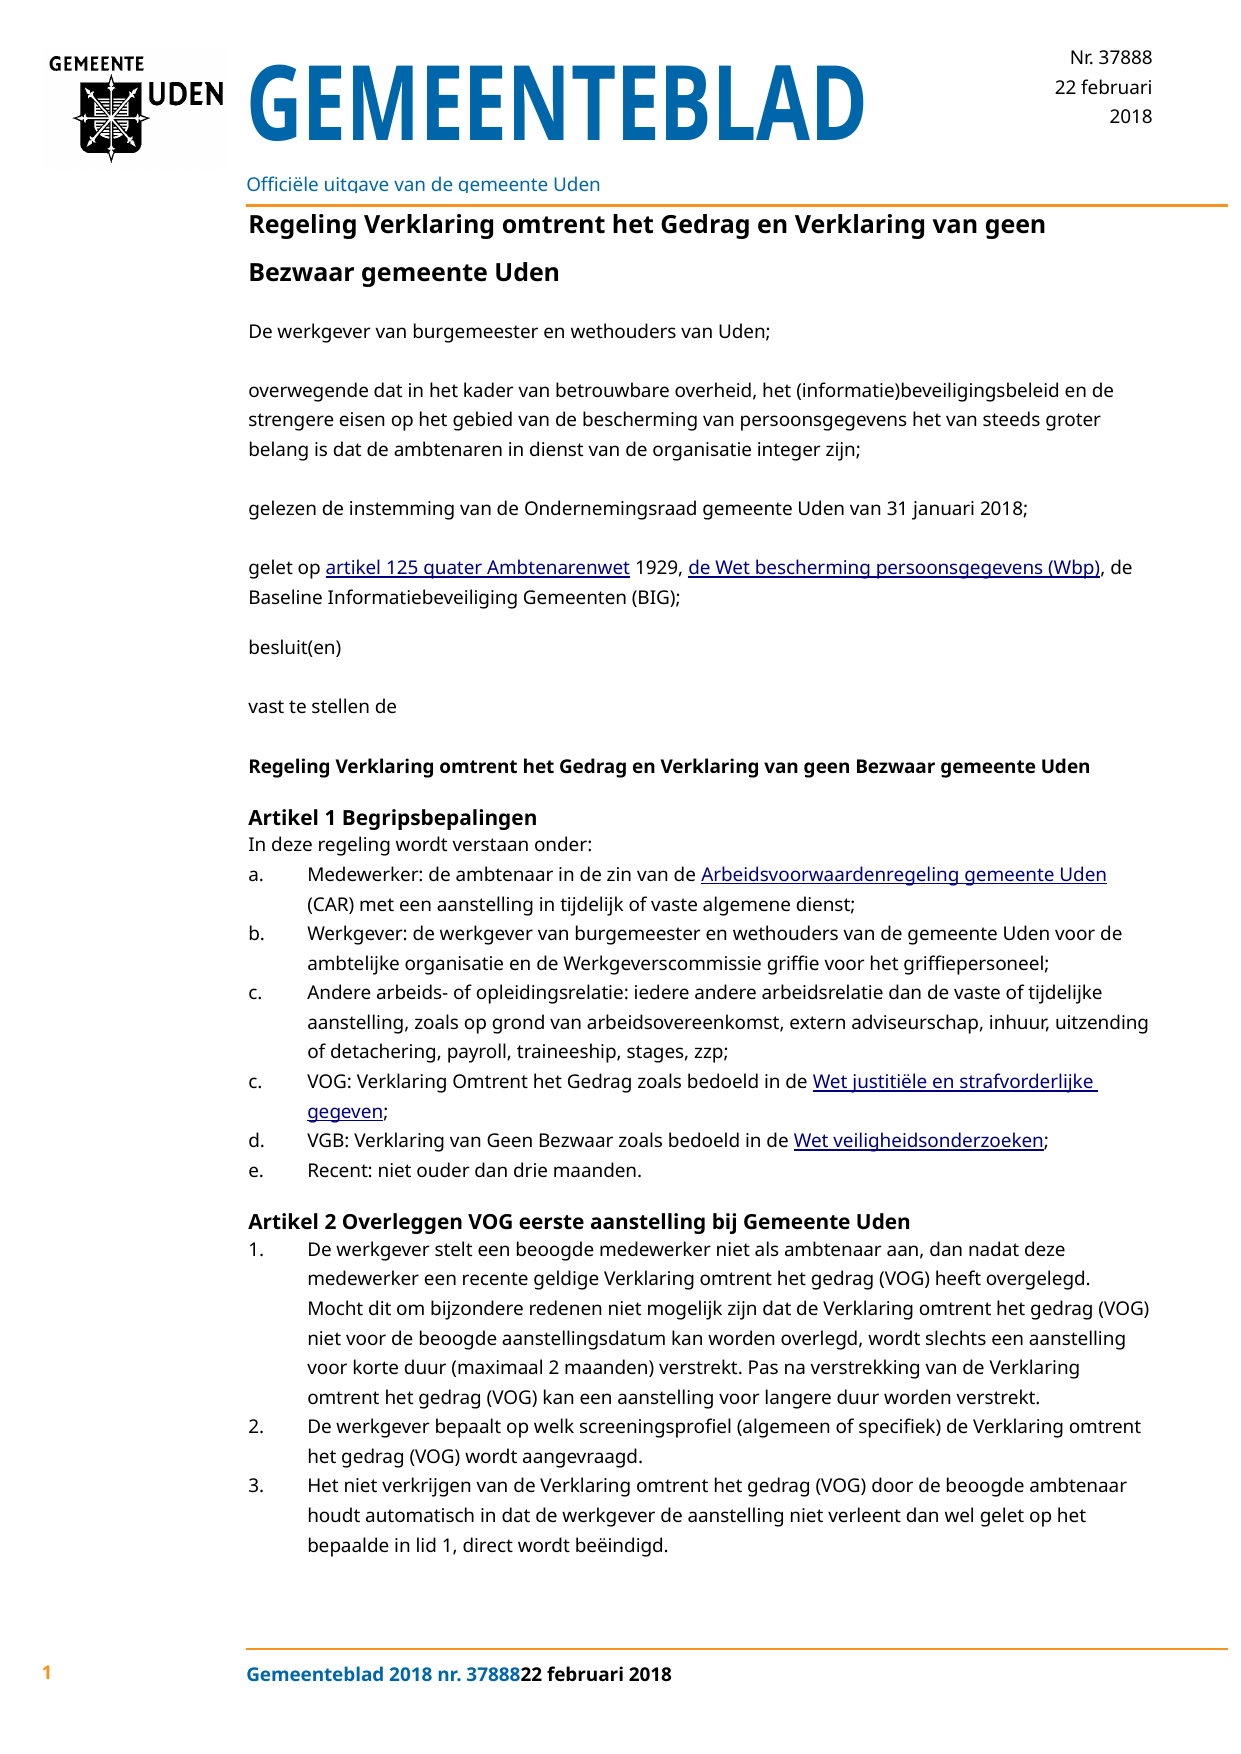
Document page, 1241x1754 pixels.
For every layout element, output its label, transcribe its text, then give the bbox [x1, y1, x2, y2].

list Andere arbeids- of opleidingsrelatie: iedere andere arbeidsrelatie dan de vaste of tijdelijke aanstelling, zoals op grond van arbeidsovereenkomst, extern adviseurschap, inhuur, uitzending of detachering, payroll, traineeship, stages, zzp; [248, 979, 1152, 1064]
list Het niet verkrijgen van de Verklaring omtrent het gedrag (VOG) door de beoogde ambtenaar houdt automatisch in dat de werkgever de aanstelling niet verleent dan wel gelet op het bepaalde in lid 1, direct wordt beëindigd. [248, 1473, 1152, 1557]
list VGB: Verklaring van Geen Bezwaar zoals bedoeld in de Wet veiligheidsonderzoeken; [248, 1127, 1152, 1153]
text gelet op artikel 125 quater Ambtenarenwet 1929, de Wet bescherming persoonsgegevens (Wbp), de Baseline Informatiebeveiliging Gemeenten (BIG); [248, 554, 1152, 610]
text gelezen de instemming van de Ondernemingsraad gemeente Uden van 31 januari 2018; [248, 495, 1152, 521]
text In deze regeling wordt verstaan onder: [248, 832, 1152, 857]
text Regeling Verklaring omtrent het Gedrag en Verklaring van geen Bezwaar gemeente Uden [248, 753, 1152, 778]
list Recent: niet ouder dan drie maanden. [248, 1157, 1152, 1183]
list Werkgever: de werkgever van burgemeester en wethouders van de gemeente Uden voor de ambtelijke organisatie en de Werkgeverscommissie griffie voor het griffiepersoneel; [248, 920, 1152, 976]
text De werkgever van burgemeester en wethouders van Uden; [248, 318, 1152, 344]
list De werkgever stelt een beoogde medewerker niet als ambtenaar aan, dan nadat deze medewerker een recente geldige Verklaring omtrent het gedrag (VOG) heeft overgelegd. Mocht dit om bijzondere redenen niet mogelijk zijn dat de Verklaring omtrent het gedrag (VOG) niet voor de beoogde aanstellingsdatum kan worden overlegd, wordt slechts een aanstelling voor korte duur (maximaal 2 maanden) verstrekt. Pas na verstrekking van de Verklaring omtrent het gedrag (VOG) kan een aanstelling voor langere duur worden verstrekt. [248, 1236, 1152, 1409]
text Artikel 1 Begripsbepalingen [248, 803, 1152, 832]
picture [41, 47, 231, 172]
text Regeling Verklaring omtrent het Gedrag en Verklaring van geen Bezwaar gemeente Uden [248, 207, 1152, 288]
text vast te stellen de [248, 694, 1152, 719]
list De werkgever bepaalt op welk screeningsprofiel (algemeen of specifiek) de Verklaring omtrent het gedrag (VOG) wordt aangevraagd. [248, 1413, 1152, 1469]
list Medewerker: de ambtenaar in de zin van de Arbeidsvoorwaardenregeling gemeente Uden (CAR) met een aanstelling in tijdelijk of vaste algemene dienst; [248, 861, 1152, 917]
text Artikel 2 Overleggen VOG eerste aanstelling bij Gemeente Uden [248, 1207, 1152, 1236]
text besluit(en) [248, 634, 1152, 660]
text overwegende dat in het kader van betrouwbare overheid, het (informatie)beveiligingsbeleid en de strengere eisen op het gebied van de bescherming van persoonsgegevens het van steeds groter belang is dat de ambtenaren in dienst van de organisatie integer zijn; [248, 377, 1152, 462]
list VOG: Verklaring Omtrent het Gedrag zoals bedoeld in de Wet justitiële en strafvorderlijke gegeven; [248, 1068, 1152, 1124]
